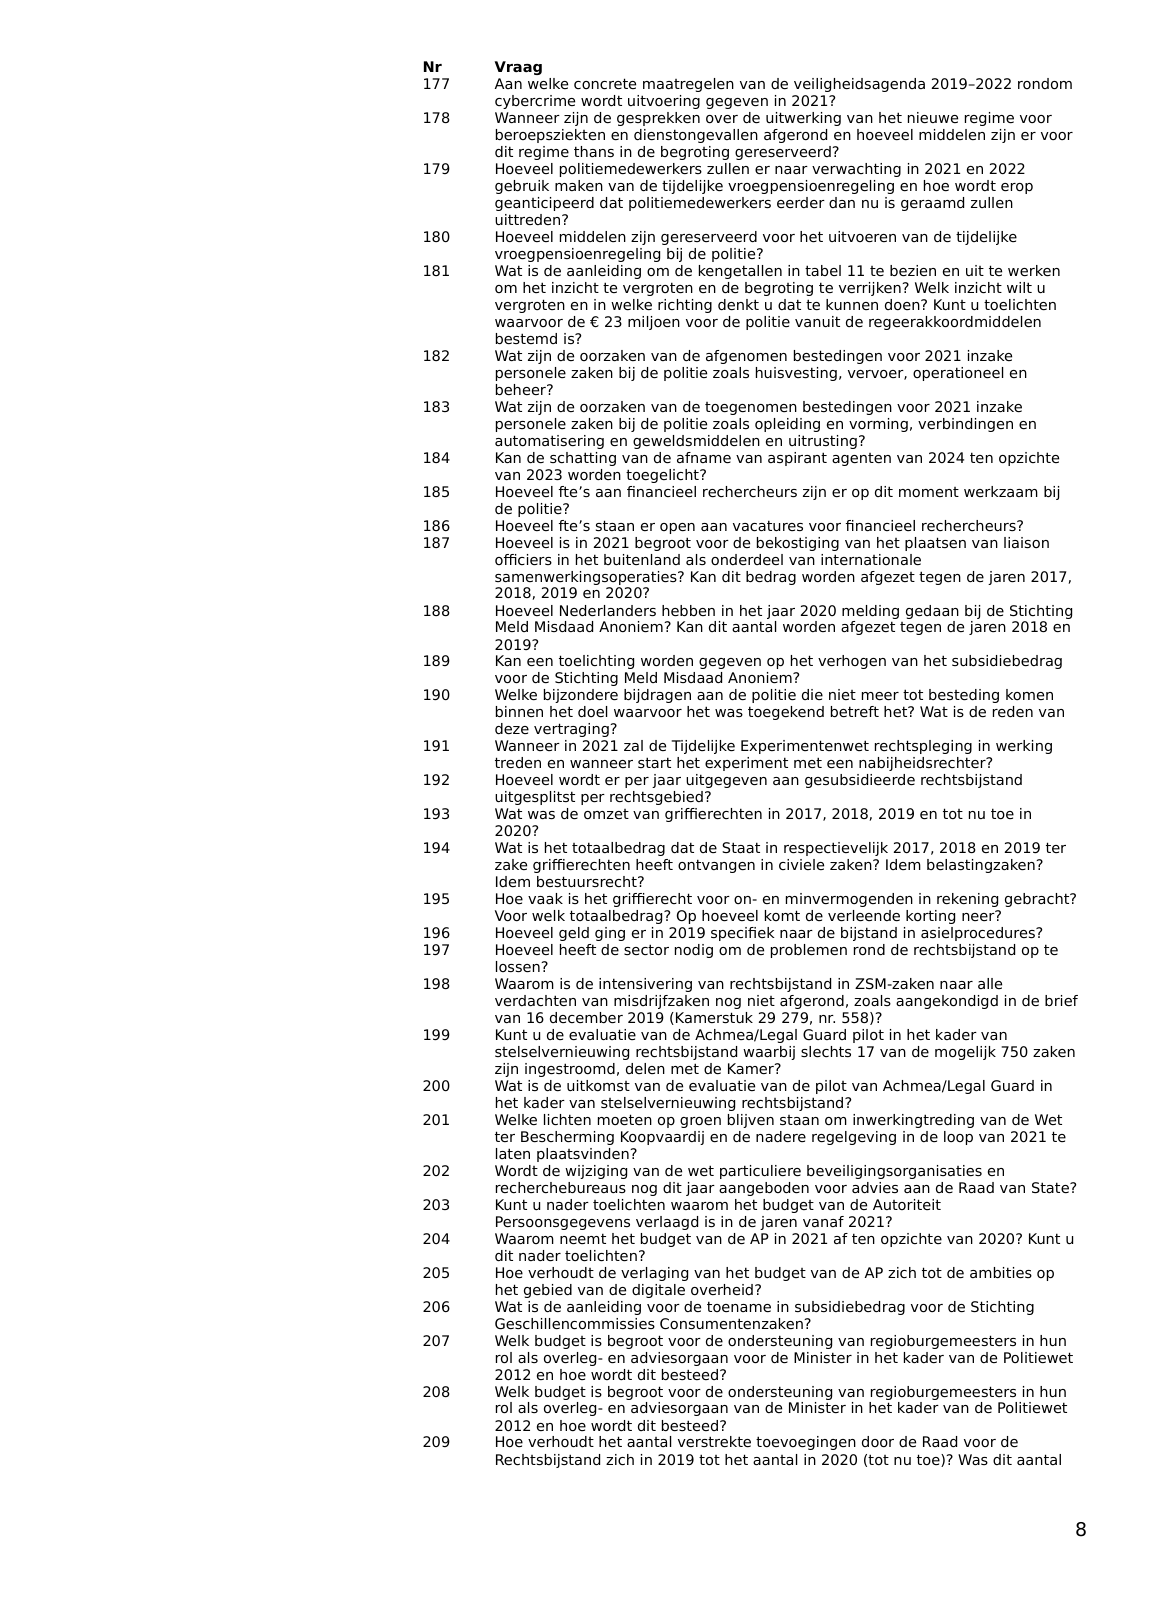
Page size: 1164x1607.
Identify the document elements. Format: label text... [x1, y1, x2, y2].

table_cell 185 [422, 484, 488, 517]
table_cell 209 [422, 1434, 488, 1468]
table_cell 189 [422, 653, 488, 687]
table_cell 205 [422, 1265, 488, 1298]
table_cell 194 [422, 840, 488, 891]
table_cell 201 [422, 1112, 488, 1163]
table_cell 203 [422, 1197, 488, 1231]
table_cell 204 [422, 1231, 488, 1264]
table_cell 193 [422, 806, 488, 840]
table_cell Aan welke concrete maatregelen van de veiligheidsagenda 2019–2022 rondom cybercrime wordt uitvoering gegeven in 2021? [488, 76, 1087, 110]
table_header Nr [422, 59, 488, 76]
table_cell 180 [422, 229, 488, 263]
table_cell 179 [422, 161, 488, 229]
table_cell 202 [422, 1163, 488, 1197]
table_cell Wat zijn de oorzaken van de toegenomen bestedingen voor 2021 inzake personele zaken bij de politie zoals opleiding en vorming, verbindingen en automatisering en geweldsmiddelen en uitrusting? [488, 399, 1087, 449]
table_cell Welk budget is begroot voor de ondersteuning van regioburgemeesters in hun rol als overleg- en adviesorgaan voor de Minister in het kader van de Politiewet 2012 en hoe wordt dit besteed? [488, 1333, 1087, 1383]
table_cell Welk budget is begroot voor de ondersteuning van regioburgemeesters in hun rol als overleg- en adviesorgaan van de Minister in het kader van de Politiewet 2012 en hoe wordt dit besteed? [488, 1384, 1087, 1434]
table_cell 177 [422, 76, 488, 110]
table_cell Hoeveel geld ging er in 2019 specifiek naar de bijstand in asielprocedures? [488, 925, 1087, 942]
table_cell 208 [422, 1384, 488, 1434]
table_cell Hoeveel middelen zijn gereserveerd voor het uitvoeren van de tijdelijke vroegpensioenregeling bij de politie? [488, 229, 1087, 263]
table_cell Wat is de uitkomst van de evaluatie van de pilot van Achmea/Legal Guard in het kader van stelselvernieuwing rechtsbijstand? [488, 1078, 1087, 1112]
table_cell Hoeveel Nederlanders hebben in het jaar 2020 melding gedaan bij de Stichting Meld Misdaad Anoniem? Kan dit aantal worden afgezet tegen de jaren 2018 en 2019? [488, 603, 1087, 653]
table_cell Wat zijn de oorzaken van de afgenomen bestedingen voor 2021 inzake personele zaken bij de politie zoals huisvesting, vervoer, operationeel en beheer? [488, 348, 1087, 399]
table_cell Hoeveel is in 2021 begroot voor de bekostiging van het plaatsen van liaison officiers in het buitenland als onderdeel van internationale samenwerkingsoperaties? Kan dit bedrag worden afgezet tegen de jaren 2017, 2018, 2019 en 2020? [488, 535, 1087, 602]
table_cell Kunt u de evaluatie van de Achmea/Legal Guard pilot in het kader van stelselvernieuwing rechtsbijstand waarbij slechts 17 van de mogelijk 750 zaken zijn ingestroomd, delen met de Kamer? [488, 1027, 1087, 1078]
table_cell Wat is de aanleiding om de kengetallen in tabel 11 te bezien en uit te werken om het inzicht te vergroten en de begroting te verrijken? Welk inzicht wilt u vergroten en in welke richting denkt u dat te kunnen doen? Kunt u toelichten waarvoor de € 23 miljoen voor de politie vanuit de regeerakkoordmiddelen bestemd is? [488, 263, 1087, 348]
table_cell Wat was de omzet van griffierechten in 2017, 2018, 2019 en tot nu toe in 2020? [488, 806, 1087, 840]
table_cell 186 [422, 518, 488, 534]
table_cell Waarom is de intensivering van rechtsbijstand in ZSM-zaken naar alle verdachten van misdrijfzaken nog niet afgerond, zoals aangekondigd in de brief van 16 december 2019 (Kamerstuk 29 279, nr. 558)? [488, 976, 1087, 1027]
table_cell 196 [422, 925, 488, 942]
table_cell 181 [422, 263, 488, 348]
table_cell 200 [422, 1078, 488, 1112]
table_cell Kunt u nader toelichten waarom het budget van de Autoriteit Persoonsgegevens verlaagd is in de jaren vanaf 2021? [488, 1197, 1087, 1231]
table_cell Hoeveel heeft de sector nodig om de problemen rond de rechtsbijstand op te lossen? [488, 942, 1087, 976]
table_cell 190 [422, 687, 488, 738]
table_cell Wat is het totaalbedrag dat de Staat in respectievelijk 2017, 2018 en 2019 ter zake griffierechten heeft ontvangen in civiele zaken? Idem belastingzaken? Idem bestuursrecht? [488, 840, 1087, 891]
table_cell 188 [422, 603, 488, 653]
table_cell 199 [422, 1027, 488, 1078]
table_cell Hoe verhoudt de verlaging van het budget van de AP zich tot de ambities op het gebied van de digitale overheid? [488, 1265, 1087, 1298]
table_cell Kan een toelichting worden gegeven op het verhogen van het subsidiebedrag voor de Stichting Meld Misdaad Anoniem? [488, 653, 1087, 687]
table_cell Hoeveel politiemedewerkers zullen er naar verwachting in 2021 en 2022 gebruik maken van de tijdelijke vroegpensioenregeling en hoe wordt erop geanticipeerd dat politiemedewerkers eerder dan nu is geraamd zullen uittreden? [488, 161, 1087, 229]
table_cell Hoe verhoudt het aantal verstrekte toevoegingen door de Raad voor de Rechtsbijstand zich in 2019 tot het aantal in 2020 (tot nu toe)? Was dit aantal [488, 1434, 1087, 1468]
table_cell 191 [422, 738, 488, 772]
table_cell 178 [422, 110, 488, 161]
table_header Vraag [488, 59, 1087, 76]
table_cell Hoe vaak is het griffierecht voor on- en minvermogenden in rekening gebracht? Voor welk totaalbedrag? Op hoeveel komt de verleende korting neer? [488, 891, 1087, 925]
table_cell 192 [422, 772, 488, 806]
table_cell Waarom neemt het budget van de AP in 2021 af ten opzichte van 2020? Kunt u dit nader toelichten? [488, 1231, 1087, 1264]
table_cell 198 [422, 976, 488, 1027]
table_cell 207 [422, 1333, 488, 1383]
table_cell Hoeveel fte’s staan er open aan vacatures voor financieel rechercheurs? [488, 518, 1087, 534]
table_cell 195 [422, 891, 488, 925]
table_cell 184 [422, 450, 488, 483]
table_cell Hoeveel wordt er per jaar uitgegeven aan gesubsidieerde rechtsbijstand uitgesplitst per rechtsgebied? [488, 772, 1087, 806]
table_cell Kan de schatting van de afname van aspirant agenten van 2024 ten opzichte van 2023 worden toegelicht? [488, 450, 1087, 483]
table_cell Wanneer zijn de gesprekken over de uitwerking van het nieuwe regime voor beroepsziekten en dienstongevallen afgerond en hoeveel middelen zijn er voor dit regime thans in de begroting gereserveerd? [488, 110, 1087, 161]
table_cell 206 [422, 1299, 488, 1332]
table_cell Hoeveel fte’s aan financieel rechercheurs zijn er op dit moment werkzaam bij de politie? [488, 484, 1087, 517]
table_cell 183 [422, 399, 488, 449]
table_cell Wanneer in 2021 zal de Tijdelijke Experimentenwet rechtspleging in werking treden en wanneer start het experiment met een nabijheidsrechter? [488, 738, 1087, 772]
table_cell Welke lichten moeten op groen blijven staan om inwerkingtreding van de Wet ter Bescherming Koopvaardij en de nadere regelgeving in de loop van 2021 te laten plaatsvinden? [488, 1112, 1087, 1163]
table_cell Wordt de wijziging van de wet particuliere beveiligingsorganisaties en recherchebureaus nog dit jaar aangeboden voor advies aan de Raad van State? [488, 1163, 1087, 1197]
table_cell Welke bijzondere bijdragen aan de politie die niet meer tot besteding komen binnen het doel waarvoor het was toegekend betreft het? Wat is de reden van deze vertraging? [488, 687, 1087, 738]
table_cell Wat is de aanleiding voor de toename in subsidiebedrag voor de Stichting Geschillencommissies Consumentenzaken? [488, 1299, 1087, 1332]
table_cell 182 [422, 348, 488, 399]
table_cell 197 [422, 942, 488, 976]
table_cell 187 [422, 535, 488, 602]
